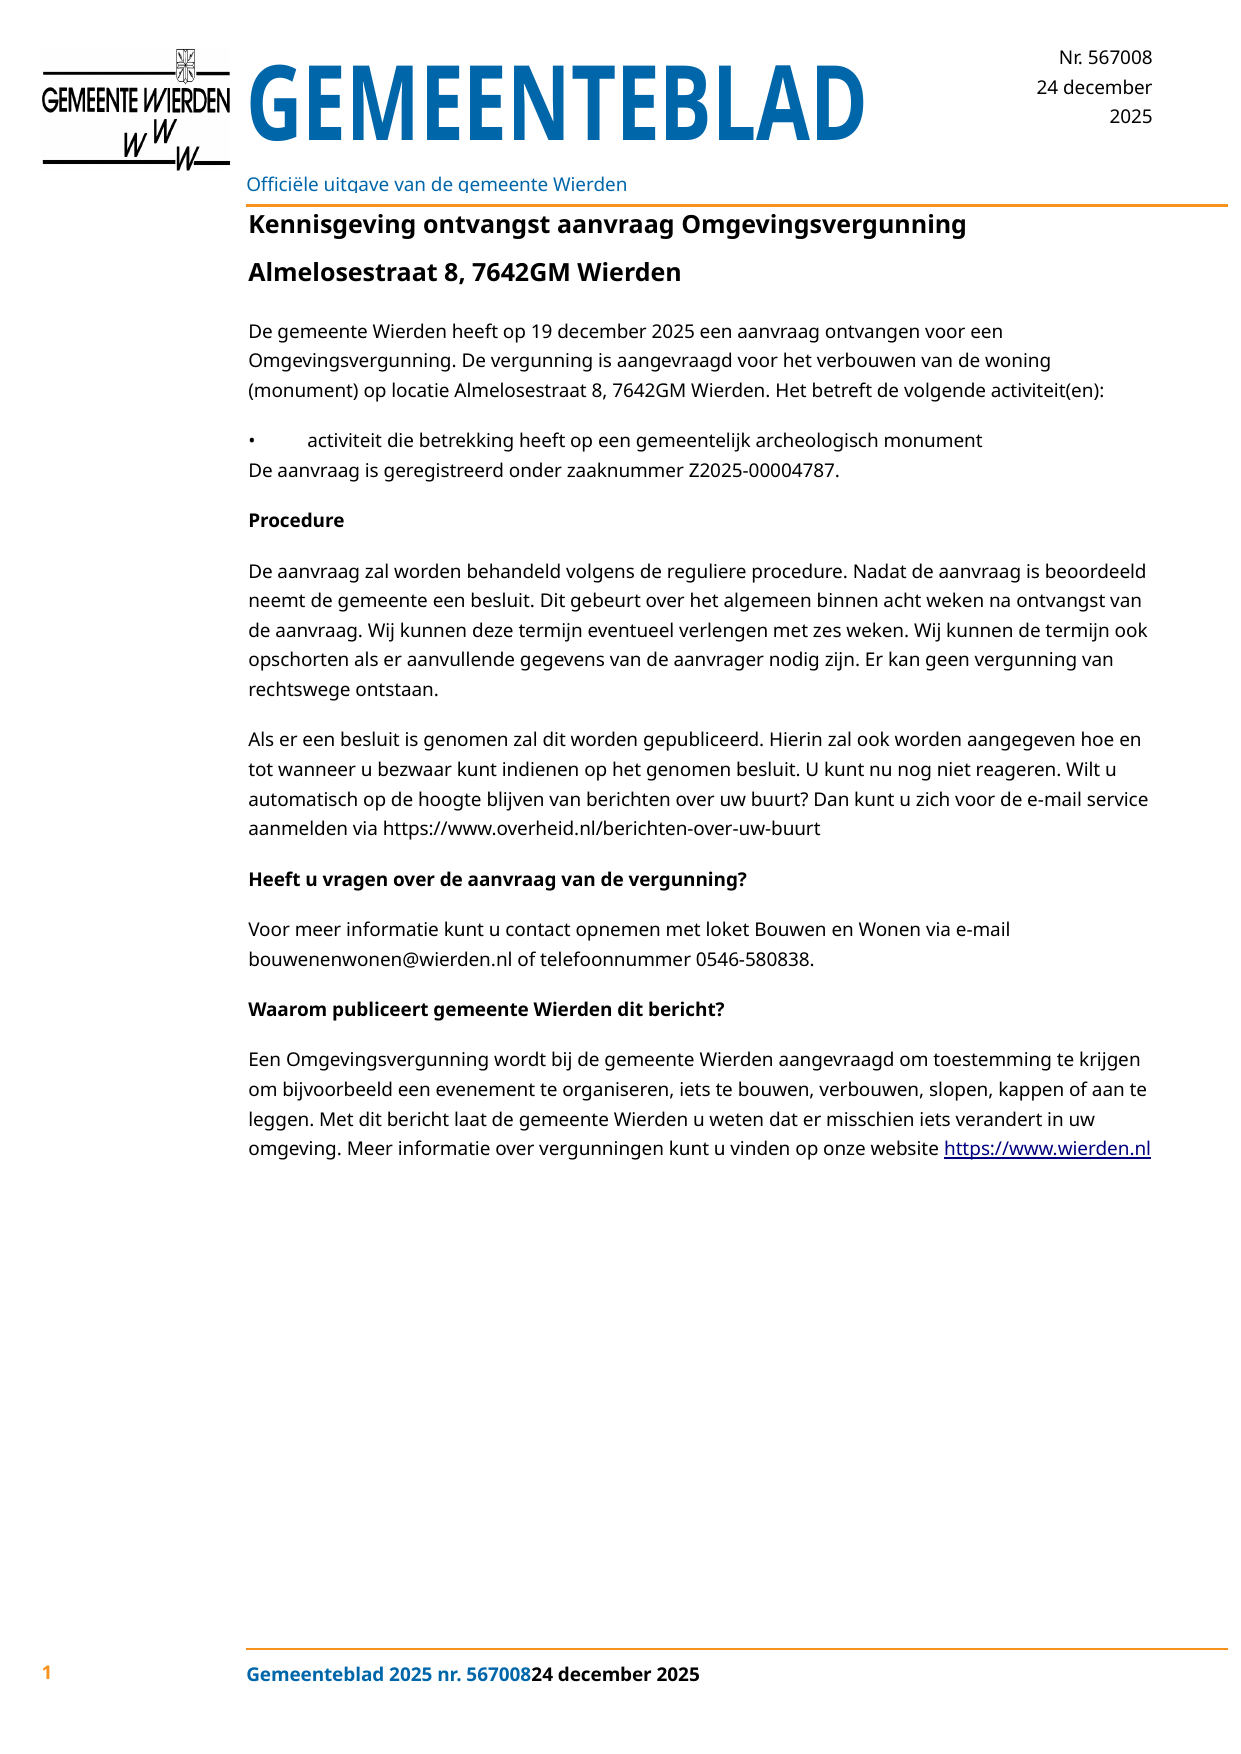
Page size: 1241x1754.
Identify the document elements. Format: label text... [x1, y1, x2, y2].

text Waarom publiceert gemeente Wierden dit bericht? [248, 996, 1152, 1022]
text Voor meer informatie kunt u contact opnemen met loket Bouwen en Wonen via e-mail bouwenenwonen@wierden.nl of telefoonnummer 0546-580838. [248, 916, 1152, 972]
list activiteit die betrekking heeft op een gemeentelijk archeologisch monument [248, 427, 1152, 453]
text Procedure [248, 507, 1152, 533]
text Als er een besluit is genomen zal dit worden gepubliceerd. Hierin zal ook worden aangegeven hoe en tot wanneer u bezwaar kunt indienen op het genomen besluit. U kunt nu nog niet reageren. Wilt u automatisch op de hoogte blijven van berichten over uw buurt? Dan kunt u zich voor de e-mail service aanmelden via https://www.overheid.nl/berichten-over-uw-buurt [248, 727, 1152, 841]
picture [41, 47, 231, 172]
text De gemeente Wierden heeft op 19 december 2025 een aanvraag ontvangen voor een Omgevingsvergunning. De vergunning is aangevraagd voor het verbouwen van de woning (monument) op locatie Almelosestraat 8, 7642GM Wierden. Het betreft de volgende activiteit(en): [248, 318, 1152, 403]
text Een Omgevingsvergunning wordt bij de gemeente Wierden aangevraagd om toestemming te krijgen om bijvoorbeeld een evenement te organiseren, iets te bouwen, verbouwen, slopen, kappen of aan te leggen. Met dit bericht laat de gemeente Wierden u weten dat er misschien iets verandert in uw omgeving. Meer informatie over vergunningen kunt u vinden op onze website https://www.wierden.nl [248, 1047, 1152, 1161]
text De aanvraag is geregistreerd onder zaaknummer Z2025-00004787. [248, 457, 1152, 483]
text De aanvraag zal worden behandeld volgens de reguliere procedure. Nadat de aanvraag is beoordeeld neemt de gemeente een besluit. Dit gebeurt over het algemeen binnen acht weken na ontvangst van de aanvraag. Wij kunnen deze termijn eventueel verlengen met zes weken. Wij kunnen de termijn ook opschorten als er aanvullende gegevens van de aanvrager nodig zijn. Er kan geen vergunning van rechtswege ontstaan. [248, 558, 1152, 702]
text Heeft u vragen over de aanvraag van de vergunning? [248, 866, 1152, 892]
text Kennisgeving ontvangst aanvraag Omgevingsvergunning Almelosestraat 8, 7642GM Wierden [248, 207, 1152, 288]
